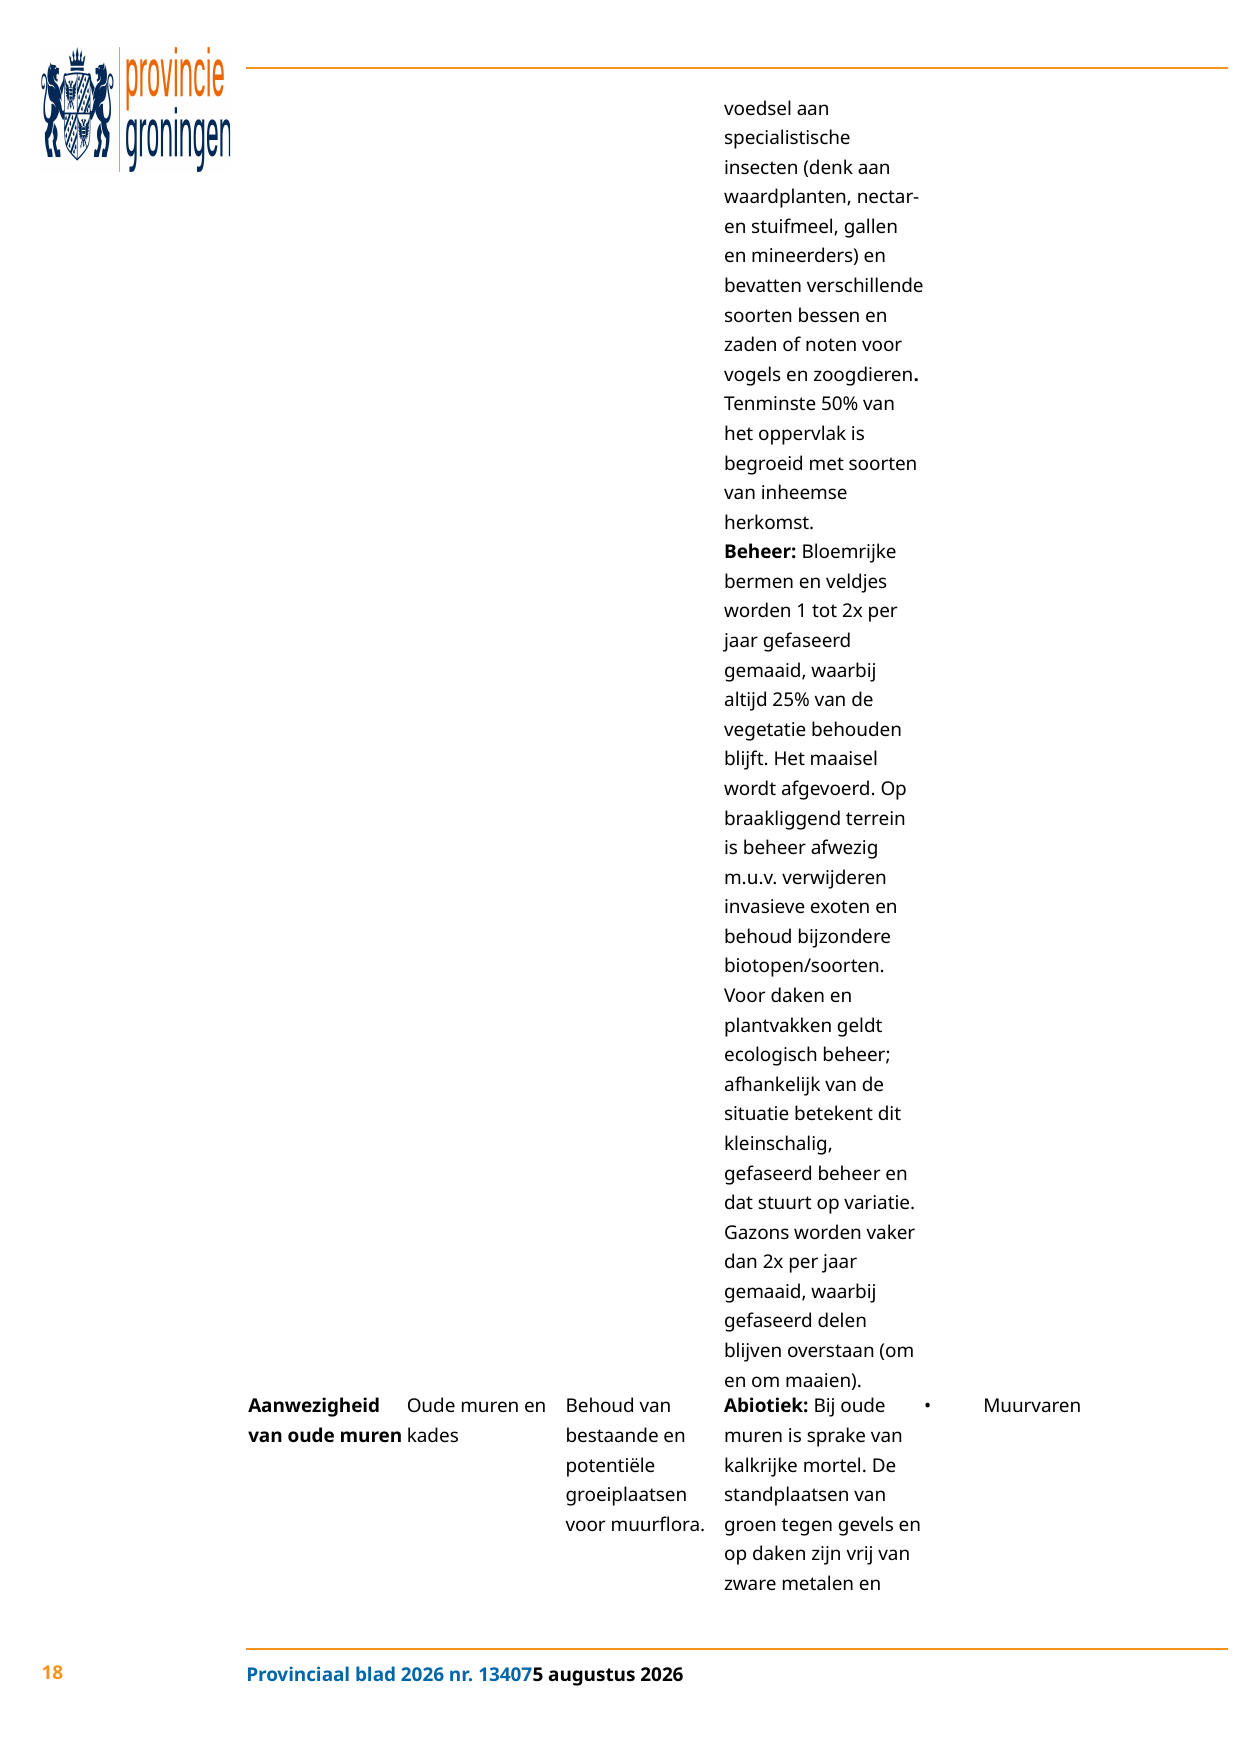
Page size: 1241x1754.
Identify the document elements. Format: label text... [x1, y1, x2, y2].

table_cell Oude muren en kades [407, 1393, 565, 1596]
table_cell Aanwezigheid van oude muren [248, 1393, 407, 1596]
picture [41, 47, 231, 172]
table_cell [248, 95, 407, 1393]
table_cell Behoud van bestaande en potentiële groeiplaatsen voor muurflora. [565, 1393, 724, 1596]
table_cell voedsel aan specialistische insecten (denk aan waardplanten, nectar- en stuifmeel, gallen en mineerders) en bevatten verschillende soorten bessen en zaden of noten voor vogels en zoogdieren. Tenminste 50% van het oppervlak is begroeid met soorten van inheemse herkomst. Beheer: Bloemrijke bermen en veldjes worden 1 tot 2x per jaar gefaseerd gemaaid, waarbij altijd 25% van de vegetatie behouden blijft. Het maaisel wordt afgevoerd. Op braakliggend terrein is beheer afwezig m.u.v. verwijderen invasieve exoten en behoud bijzondere biotopen/soorten. Voor daken en plantvakken geldt ecologisch beheer; afhankelijk van de situatie betekent dit kleinschalig, gefaseerd beheer en dat stuurt op variatie. Gazons worden vaker dan 2x per jaar gemaaid, waarbij gefaseerd delen blijven overstaan (om en om maaien). [724, 95, 924, 1393]
table_cell [407, 95, 565, 1393]
table_cell Abiotiek: Bij oude muren is sprake van kalkrijke mortel. De standplaatsen van groen tegen gevels en op daken zijn vrij van zware metalen en [724, 1393, 924, 1596]
table_cell Muurvaren [924, 1393, 1152, 1596]
table_cell [924, 95, 1152, 1393]
table_cell [565, 95, 724, 1393]
